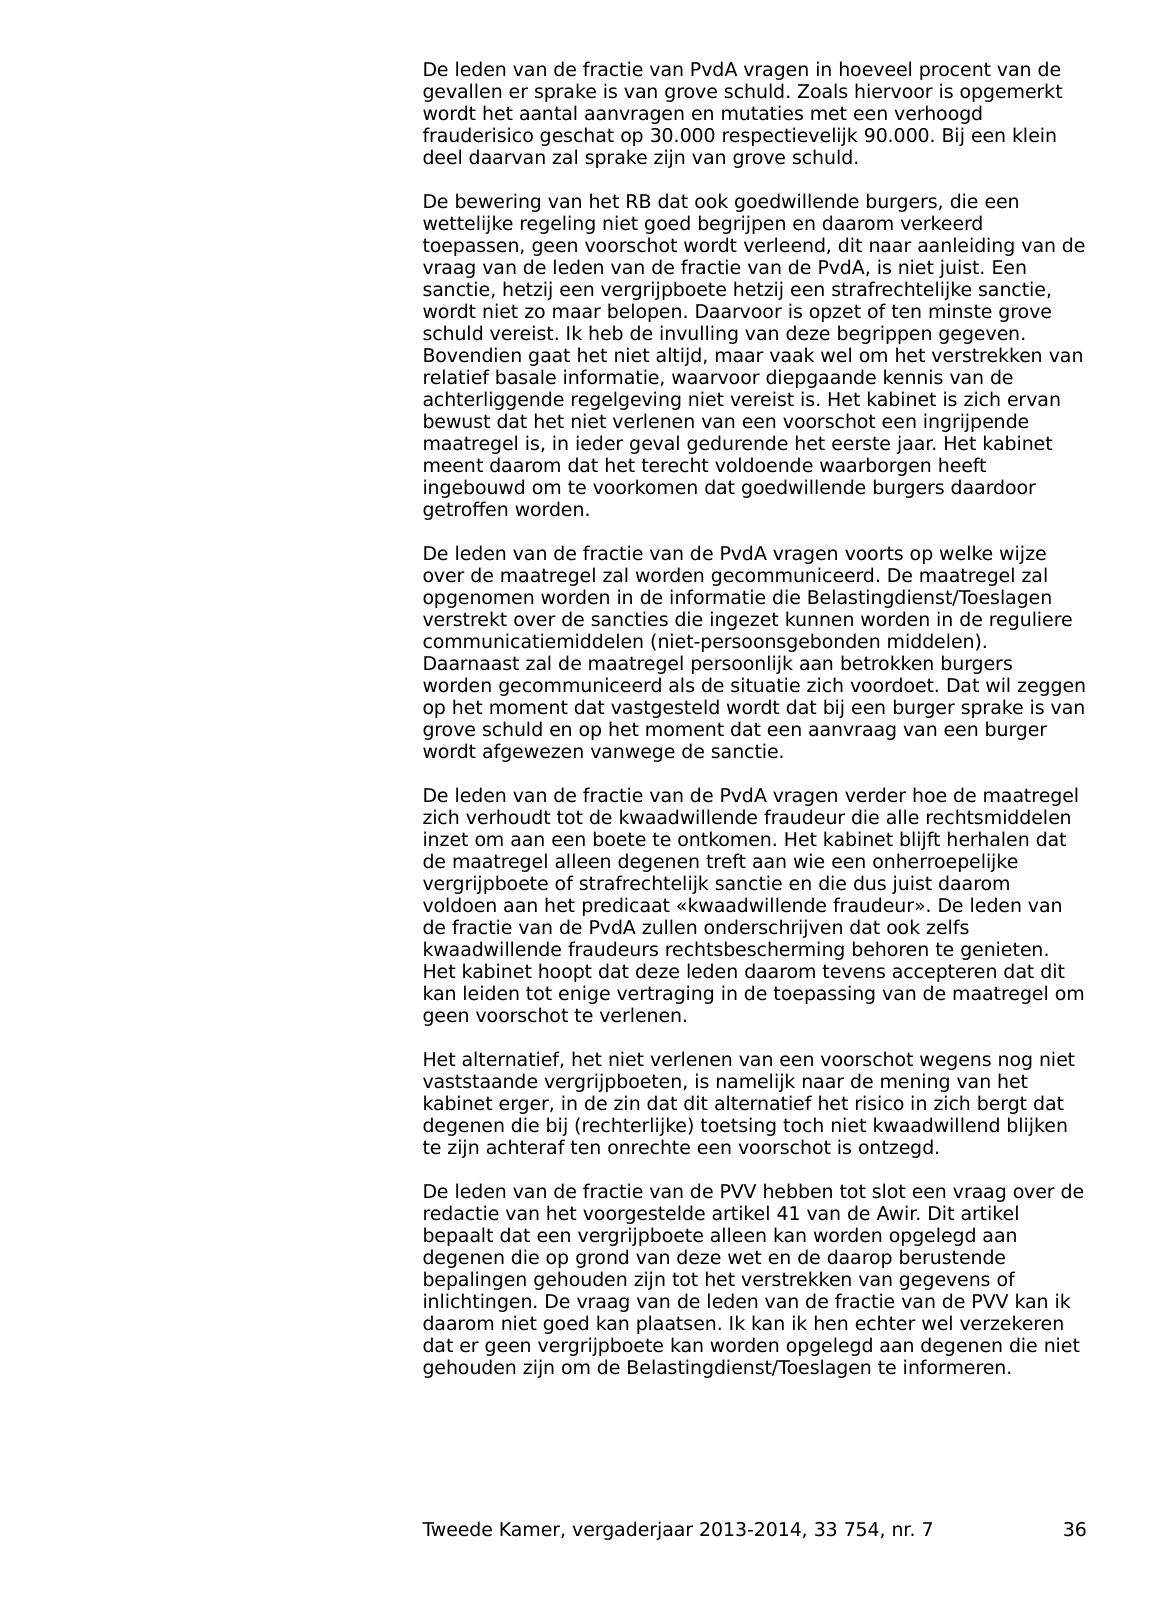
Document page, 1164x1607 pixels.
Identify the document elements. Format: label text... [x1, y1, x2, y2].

text De bewering van het RB dat ook goedwillende burgers, die een wettelijke regeling niet goed begrijpen en daarom verkeerd toepassen, geen voorschot wordt verleend, dit naar aanleiding van de vraag van de leden van de fractie van de PvdA, is niet juist. Een sanctie, hetzij een vergrijpboete hetzij een strafrechtelijke sanctie, wordt niet zo maar belopen. Daarvoor is opzet of ten minste grove schuld vereist. Ik heb de invulling van deze begrippen gegeven. Bovendien gaat het niet altijd, maar vaak wel om het verstrekken van relatief basale informatie, waarvoor diepgaande kennis van de achterliggende regelgeving niet vereist is. Het kabinet is zich ervan bewust dat het niet verlenen van een voorschot een ingrijpende maatregel is, in ieder geval gedurende het eerste jaar. Het kabinet meent daarom dat het terecht voldoende waarborgen heeft ingebouwd om te voorkomen dat goedwillende burgers daardoor getroffen worden. [422, 191, 1087, 521]
text Het alternatief, het niet verlenen van een voorschot wegens nog niet vaststaande vergrijpboeten, is namelijk naar de mening van het kabinet erger, in de zin dat dit alternatief het risico in zich bergt dat degenen die bij (rechterlijke) toetsing toch niet kwaadwillend blijken te zijn achteraf ten onrechte een voorschot is ontzegd. [422, 1049, 1087, 1159]
text De leden van de fractie van de PvdA vragen verder hoe de maatregel zich verhoudt tot de kwaadwillende fraudeur die alle rechtsmiddelen inzet om aan een boete te ontkomen. Het kabinet blijft herhalen dat de maatregel alleen degenen treft aan wie een onherroepelijke vergrijpboete of strafrechtelijk sanctie en die dus juist daarom voldoen aan het predicaat «kwaadwillende fraudeur». De leden van de fractie van de PvdA zullen onderschrijven dat ook zelfs kwaadwillende fraudeurs rechtsbescherming behoren te genieten. Het kabinet hoopt dat deze leden daarom tevens accepteren dat dit kan leiden tot enige vertraging in de toepassing van de maatregel om geen voorschot te verlenen. [422, 785, 1087, 1027]
text De leden van de fractie van PvdA vragen in hoeveel procent van de gevallen er sprake is van grove schuld. Zoals hiervoor is opgemerkt wordt het aantal aanvragen en mutaties met een verhoogd frauderisico geschat op 30.000 respectievelijk 90.000. Bij een klein deel daarvan zal sprake zijn van grove schuld. [422, 59, 1087, 169]
text De leden van de fractie van de PVV hebben tot slot een vraag over de redactie van het voorgestelde artikel 41 van de Awir. Dit artikel bepaalt dat een vergrijpboete alleen kan worden opgelegd aan degenen die op grond van deze wet en de daarop berustende bepalingen gehouden zijn tot het verstrekken van gegevens of inlichtingen. De vraag van de leden van de fractie van de PVV kan ik daarom niet goed kan plaatsen. Ik kan ik hen echter wel verzekeren dat er geen vergrijpboete kan worden opgelegd aan degenen die niet gehouden zijn om de Belastingdienst/Toeslagen te informeren. [422, 1181, 1087, 1379]
text De leden van de fractie van de PvdA vragen voorts op welke wijze over de maatregel zal worden gecommuniceerd. De maatregel zal opgenomen worden in de informatie die Belastingdienst/Toeslagen verstrekt over de sancties die ingezet kunnen worden in de reguliere communicatiemiddelen (niet-persoonsgebonden middelen). Daarnaast zal de maatregel persoonlijk aan betrokken burgers worden gecommuniceerd als de situatie zich voordoet. Dat wil zeggen op het moment dat vastgesteld wordt dat bij een burger sprake is van grove schuld en op het moment dat een aanvraag van een burger wordt afgewezen vanwege de sanctie. [422, 543, 1087, 763]
